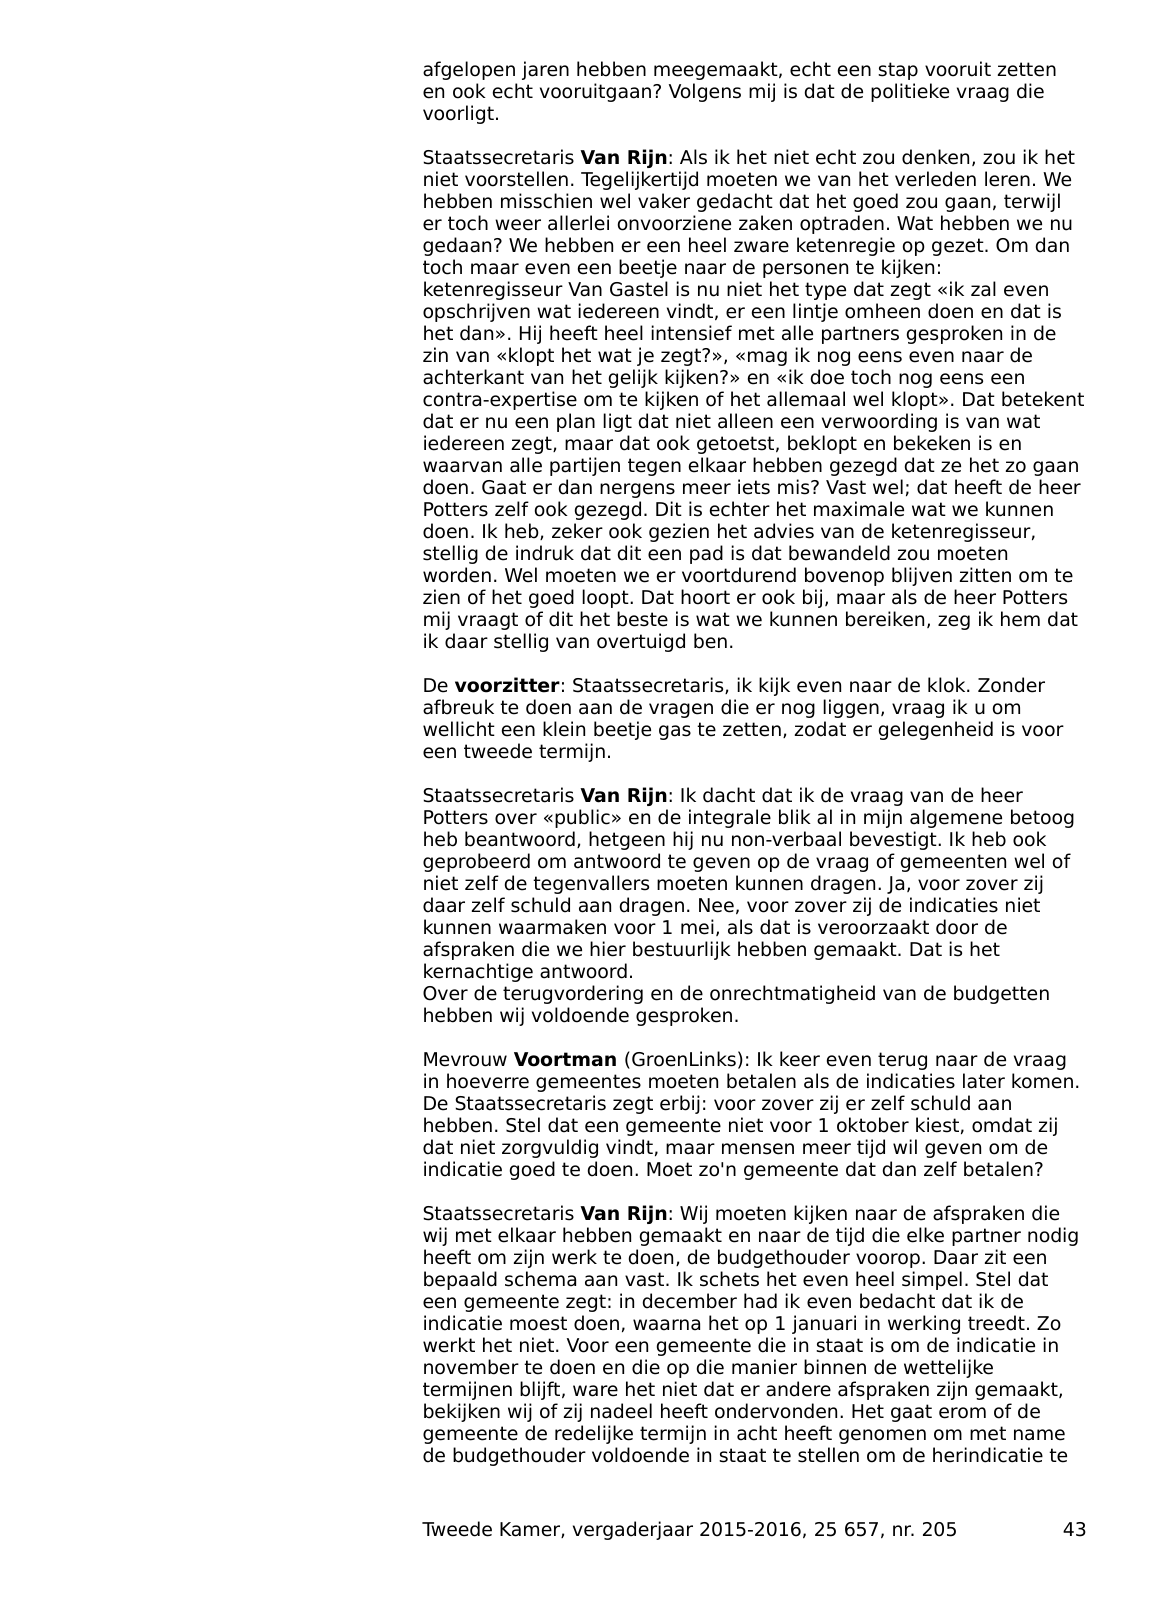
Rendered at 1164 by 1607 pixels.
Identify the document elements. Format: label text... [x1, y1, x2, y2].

text Mevrouw Voortman (GroenLinks): Ik keer even terug naar de vraag in hoeverre gemeentes moeten betalen als de indicaties later komen. De Staatssecretaris zegt erbij: voor zover zij er zelf schuld aan hebben. Stel dat een gemeente niet voor 1 oktober kiest, omdat zij dat niet zorgvuldig vindt, maar mensen meer tijd wil geven om de indicatie goed te doen. Moet zo'n gemeente dat dan zelf betalen? [422, 1049, 1087, 1181]
text Staatssecretaris Van Rijn: Ik dacht dat ik de vraag van de heer Potters over «public» en de integrale blik al in mijn algemene betoog heb beantwoord, hetgeen hij nu non-verbaal bevestigt. Ik heb ook geprobeerd om antwoord te geven op de vraag of gemeenten wel of niet zelf de tegenvallers moeten kunnen dragen. Ja, voor zover zij daar zelf schuld aan dragen. Nee, voor zover zij de indicaties niet kunnen waarmaken voor 1 mei, als dat is veroorzaakt door de afspraken die we hier bestuurlijk hebben gemaakt. Dat is het kernachtige antwoord. [422, 785, 1087, 983]
text De voorzitter: Staatssecretaris, ik kijk even naar de klok. Zonder afbreuk te doen aan de vragen die er nog liggen, vraag ik u om wellicht een klein beetje gas te zetten, zodat er gelegenheid is voor een tweede termijn. [422, 675, 1087, 763]
text Staatssecretaris Van Rijn: Wij moeten kijken naar de afspraken die wij met elkaar hebben gemaakt en naar de tijd die elke partner nodig heeft om zijn werk te doen, de budgethouder voorop. Daar zit een bepaald schema aan vast. Ik schets het even heel simpel. Stel dat een gemeente zegt: in december had ik even bedacht dat ik de indicatie moest doen, waarna het op 1 januari in werking treedt. Zo werkt het niet. Voor een gemeente die in staat is om de indicatie in november te doen en die op die manier binnen de wettelijke termijnen blijft, ware het niet dat er andere afspraken zijn gemaakt, bekijken wij of zij nadeel heeft ondervonden. Het gaat erom of de gemeente de redelijke termijn in acht heeft genomen om met name de budgethouder voldoende in staat te stellen om de herindicatie te [422, 1203, 1087, 1467]
text Staatssecretaris Van Rijn: Als ik het niet echt zou denken, zou ik het niet voorstellen. Tegelijkertijd moeten we van het verleden leren. We hebben misschien wel vaker gedacht dat het goed zou gaan, terwijl er toch weer allerlei onvoorziene zaken optraden. Wat hebben we nu gedaan? We hebben er een heel zware ketenregie op gezet. Om dan toch maar even een beetje naar de personen te kijken: ketenregisseur Van Gastel is nu niet het type dat zegt «ik zal even opschrijven wat iedereen vindt, er een lintje omheen doen en dat is het dan». Hij heeft heel intensief met alle partners gesproken in de zin van «klopt het wat je zegt?», «mag ik nog eens even naar de achterkant van het gelijk kijken?» en «ik doe toch nog eens een contra-expertise om te kijken of het allemaal wel klopt». Dat betekent dat er nu een plan ligt dat niet alleen een verwoording is van wat iedereen zegt, maar dat ook getoetst, beklopt en bekeken is en waarvan alle partijen tegen elkaar hebben gezegd dat ze het zo gaan doen. Gaat er dan nergens meer iets mis? Vast wel; dat heeft de heer Potters zelf ook gezegd. Dit is echter het maximale wat we kunnen doen. Ik heb, zeker ook gezien het advies van de ketenregisseur, stellig de indruk dat dit een pad is dat bewandeld zou moeten worden. Wel moeten we er voortdurend bovenop blijven zitten om te zien of het goed loopt. Dat hoort er ook bij, maar als de heer Potters mij vraagt of dit het beste is wat we kunnen bereiken, zeg ik hem dat ik daar stellig van overtuigd ben. [422, 147, 1087, 653]
text afgelopen jaren hebben meegemaakt, echt een stap vooruit zetten en ook echt vooruitgaan? Volgens mij is dat de politieke vraag die voorligt. [422, 59, 1087, 125]
text Over de terugvordering en de onrechtmatigheid van de budgetten hebben wij voldoende gesproken. [422, 983, 1087, 1027]
